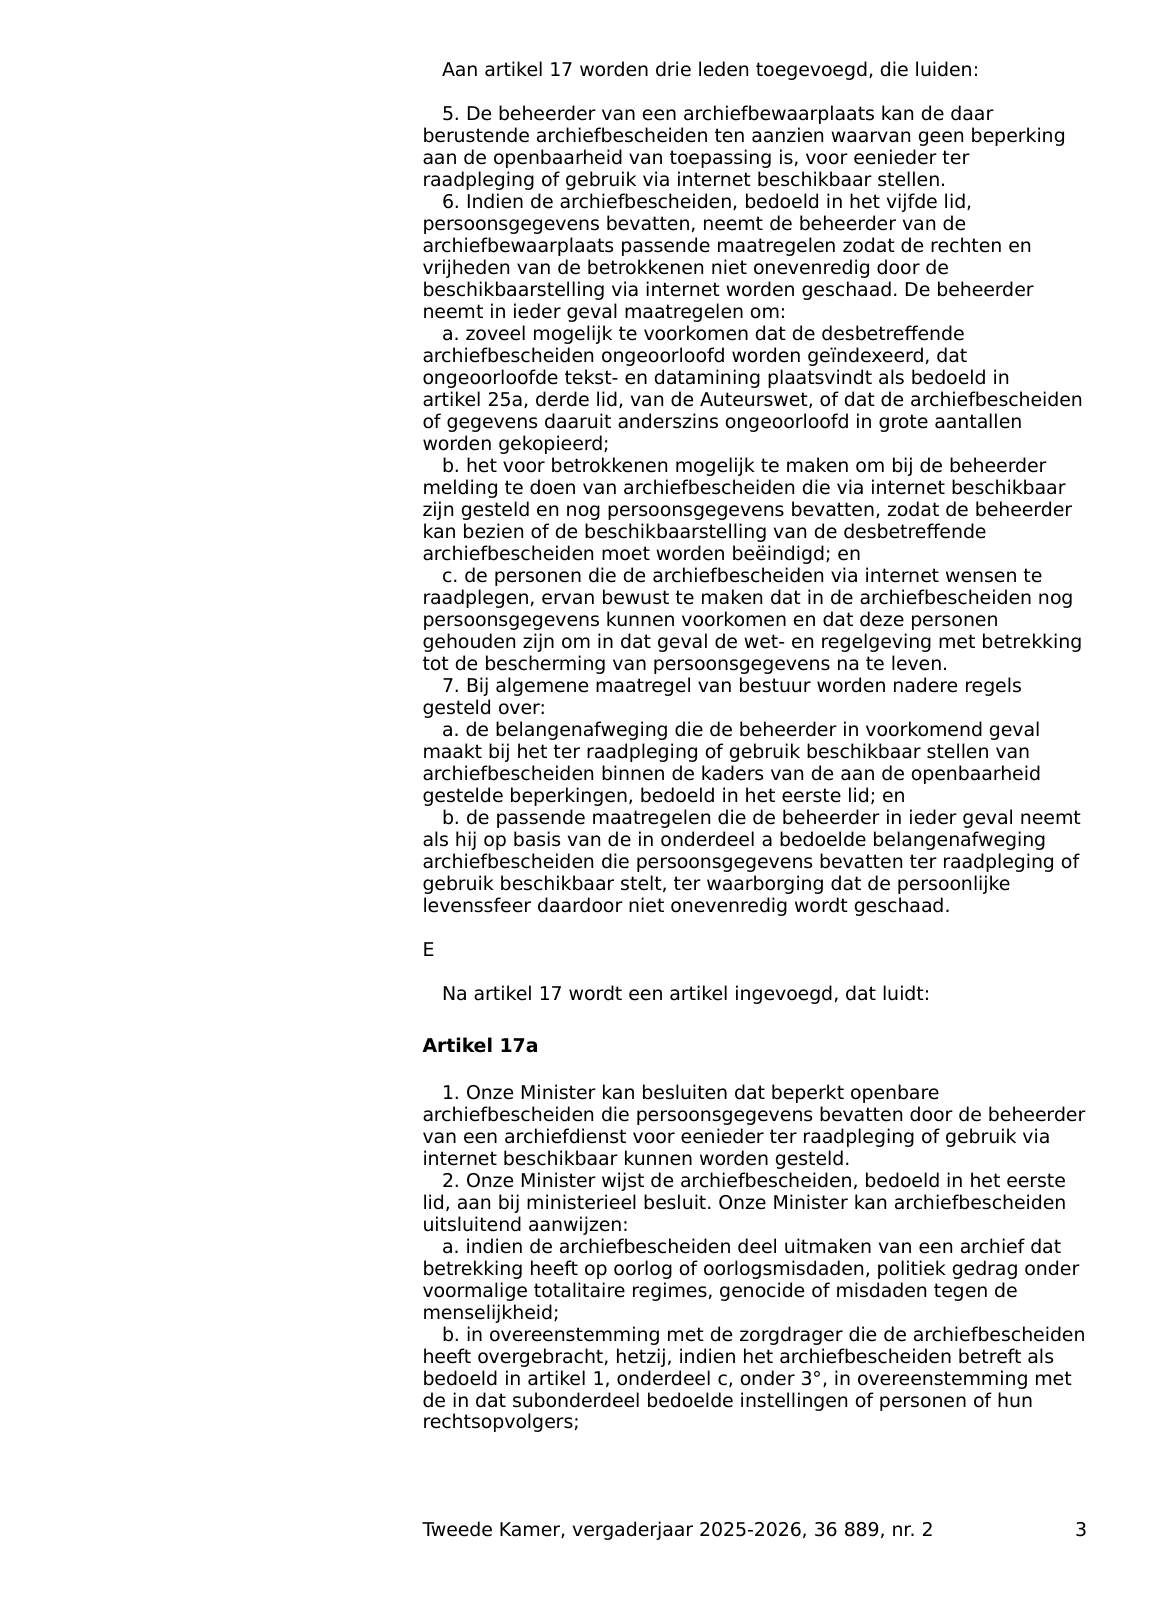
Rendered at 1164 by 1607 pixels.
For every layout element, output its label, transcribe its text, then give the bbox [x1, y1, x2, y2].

text a. zoveel mogelijk te voorkomen dat de desbetreffende archiefbescheiden ongeoorloofd worden geïndexeerd, dat ongeoorloofde tekst- en datamining plaatsvindt als bedoeld in artikel 25a, derde lid, van de Auteurswet, of dat de archiefbescheiden of gegevens daaruit anderszins ongeoorloofd in grote aantallen worden gekopieerd; [422, 323, 1087, 455]
text a. de belangenafweging die de beheerder in voorkomend geval maakt bij het ter raadpleging of gebruik beschikbaar stellen van archiefbescheiden binnen de kaders van de aan de openbaarheid gestelde beperkingen, bedoeld in het eerste lid; en [422, 719, 1087, 807]
text Na artikel 17 wordt een artikel ingevoegd, dat luidt: [422, 983, 1087, 1005]
text 1. Onze Minister kan besluiten dat beperkt openbare archiefbescheiden die persoonsgegevens bevatten door de beheerder van een archiefdienst voor eenieder ter raadpleging of gebruik via internet beschikbaar kunnen worden gesteld. [422, 1082, 1087, 1170]
text 6. Indien de archiefbescheiden, bedoeld in het vijfde lid, persoonsgegevens bevatten, neemt de beheerder van de archiefbewaarplaats passende maatregelen zodat de rechten en vrijheden van de betrokkenen niet onevenredig door de beschikbaarstelling via internet worden geschaad. De beheerder neemt in ieder geval maatregelen om: [422, 191, 1087, 323]
text E [422, 939, 1087, 961]
text b. de passende maatregelen die de beheerder in ieder geval neemt als hij op basis van de in onderdeel a bedoelde belangenafweging archiefbescheiden die persoonsgegevens bevatten ter raadpleging of gebruik beschikbaar stelt, ter waarborging dat de persoonlijke levenssfeer daardoor niet onevenredig wordt geschaad. [422, 807, 1087, 916]
text 7. Bij algemene maatregel van bestuur worden nadere regels gesteld over: [422, 675, 1087, 719]
text c. de personen die de archiefbescheiden via internet wensen te raadplegen, ervan bewust te maken dat in de archiefbescheiden nog persoonsgegevens kunnen voorkomen en dat deze personen gehouden zijn om in dat geval de wet- en regelgeving met betrekking tot de bescherming van persoonsgegevens na te leven. [422, 565, 1087, 675]
text b. in overeenstemming met de zorgdrager die de archiefbescheiden heeft overgebracht, hetzij, indien het archiefbescheiden betreft als bedoeld in artikel 1, onderdeel c, onder 3°, in overeenstemming met de in dat subonderdeel bedoelde instellingen of personen of hun rechtsopvolgers; [422, 1323, 1087, 1433]
text 5. De beheerder van een archiefbewaarplaats kan de daar berustende archiefbescheiden ten aanzien waarvan geen beperking aan de openbaarheid van toepassing is, voor eenieder ter raadpleging of gebruik via internet beschikbaar stellen. [422, 103, 1087, 191]
text Aan artikel 17 worden drie leden toegevoegd, die luiden: [422, 59, 1087, 81]
text b. het voor betrokkenen mogelijk te maken om bij de beheerder melding te doen van archiefbescheiden die via internet beschikbaar zijn gesteld en nog persoonsgegevens bevatten, zodat de beheerder kan bezien of de beschikbaarstelling van de desbetreffende archiefbescheiden moet worden beëindigd; en [422, 455, 1087, 565]
text a. indien de archiefbescheiden deel uitmaken van een archief dat betrekking heeft op oorlog of oorlogsmisdaden, politiek gedrag onder voormalige totalitaire regimes, genocide of misdaden tegen de menselijkheid; [422, 1236, 1087, 1323]
text 2. Onze Minister wijst de archiefbescheiden, bedoeld in het eerste lid, aan bij ministerieel besluit. Onze Minister kan archiefbescheiden uitsluitend aanwijzen: [422, 1170, 1087, 1236]
subtitle Artikel 17a [422, 1035, 1087, 1057]
